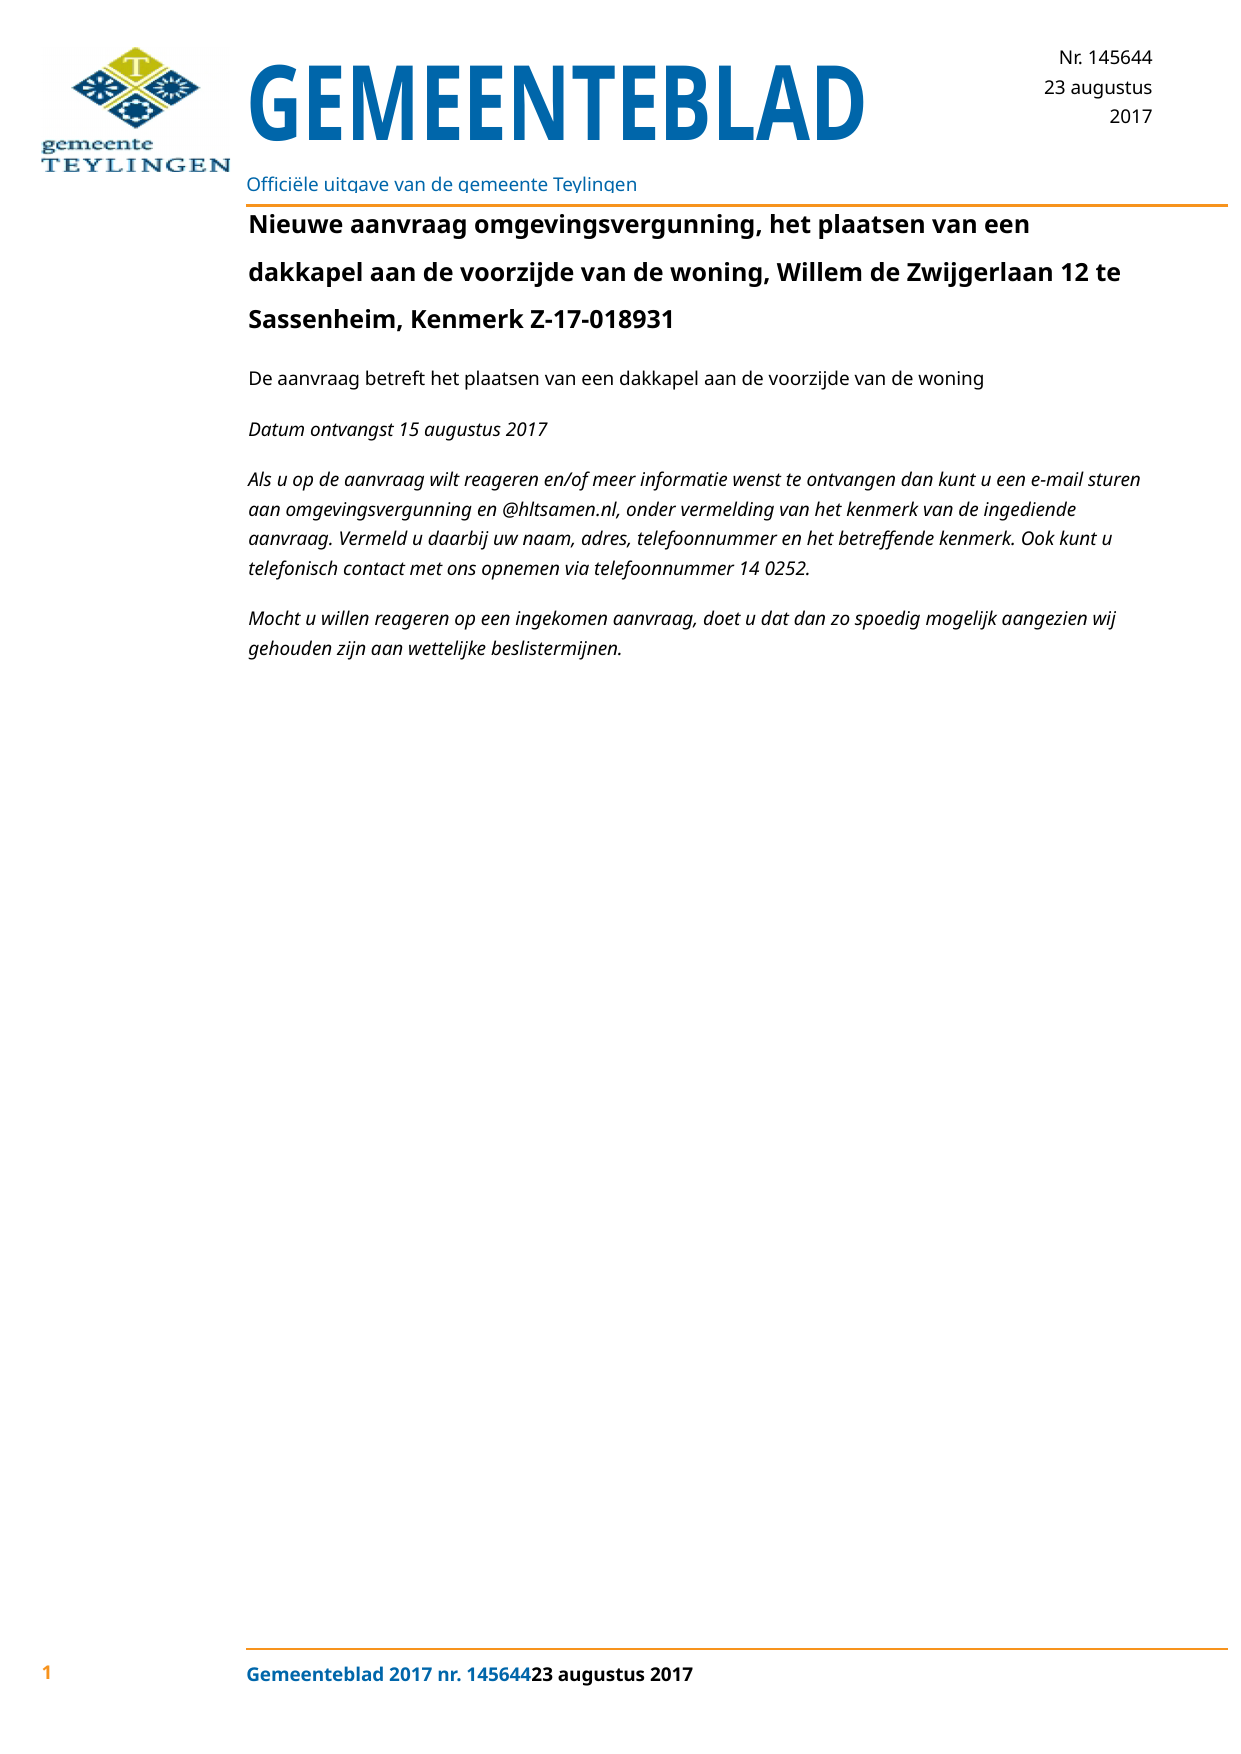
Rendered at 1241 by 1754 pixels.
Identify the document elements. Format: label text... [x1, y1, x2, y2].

text De aanvraag betreft het plaatsen van een dakkapel aan de voorzijde van de woning [248, 366, 1152, 391]
text Mocht u willen reageren op een ingekomen aanvraag, doet u dat dan zo spoedig mogelijk aangezien wij gehouden zijn aan wettelijke beslistermijnen. [248, 606, 1152, 661]
text Nieuwe aanvraag omgevingsvergunning, het plaatsen van een dakkapel aan de voorzijde van de woning, Willem de Zwijgerlaan 12 te Sassenheim, Kenmerk Z-17-018931 [248, 207, 1152, 336]
text Als u op de aanvraag wilt reageren en/of meer informatie wenst te ontvangen dan kunt u een e-mail sturen aan omgevingsvergunning en @hltsamen.nl, onder vermelding van het kenmerk van de ingediende aanvraag. Vermeld u daarbij uw naam, adres, telefoonnummer en het betreffende kenmerk. Ook kunt u telefonisch contact met ons opnemen via telefoonnummer 14 0252. [248, 466, 1152, 581]
picture [41, 47, 231, 172]
text Datum ontvangst 15 augustus 2017 [248, 416, 1152, 442]
